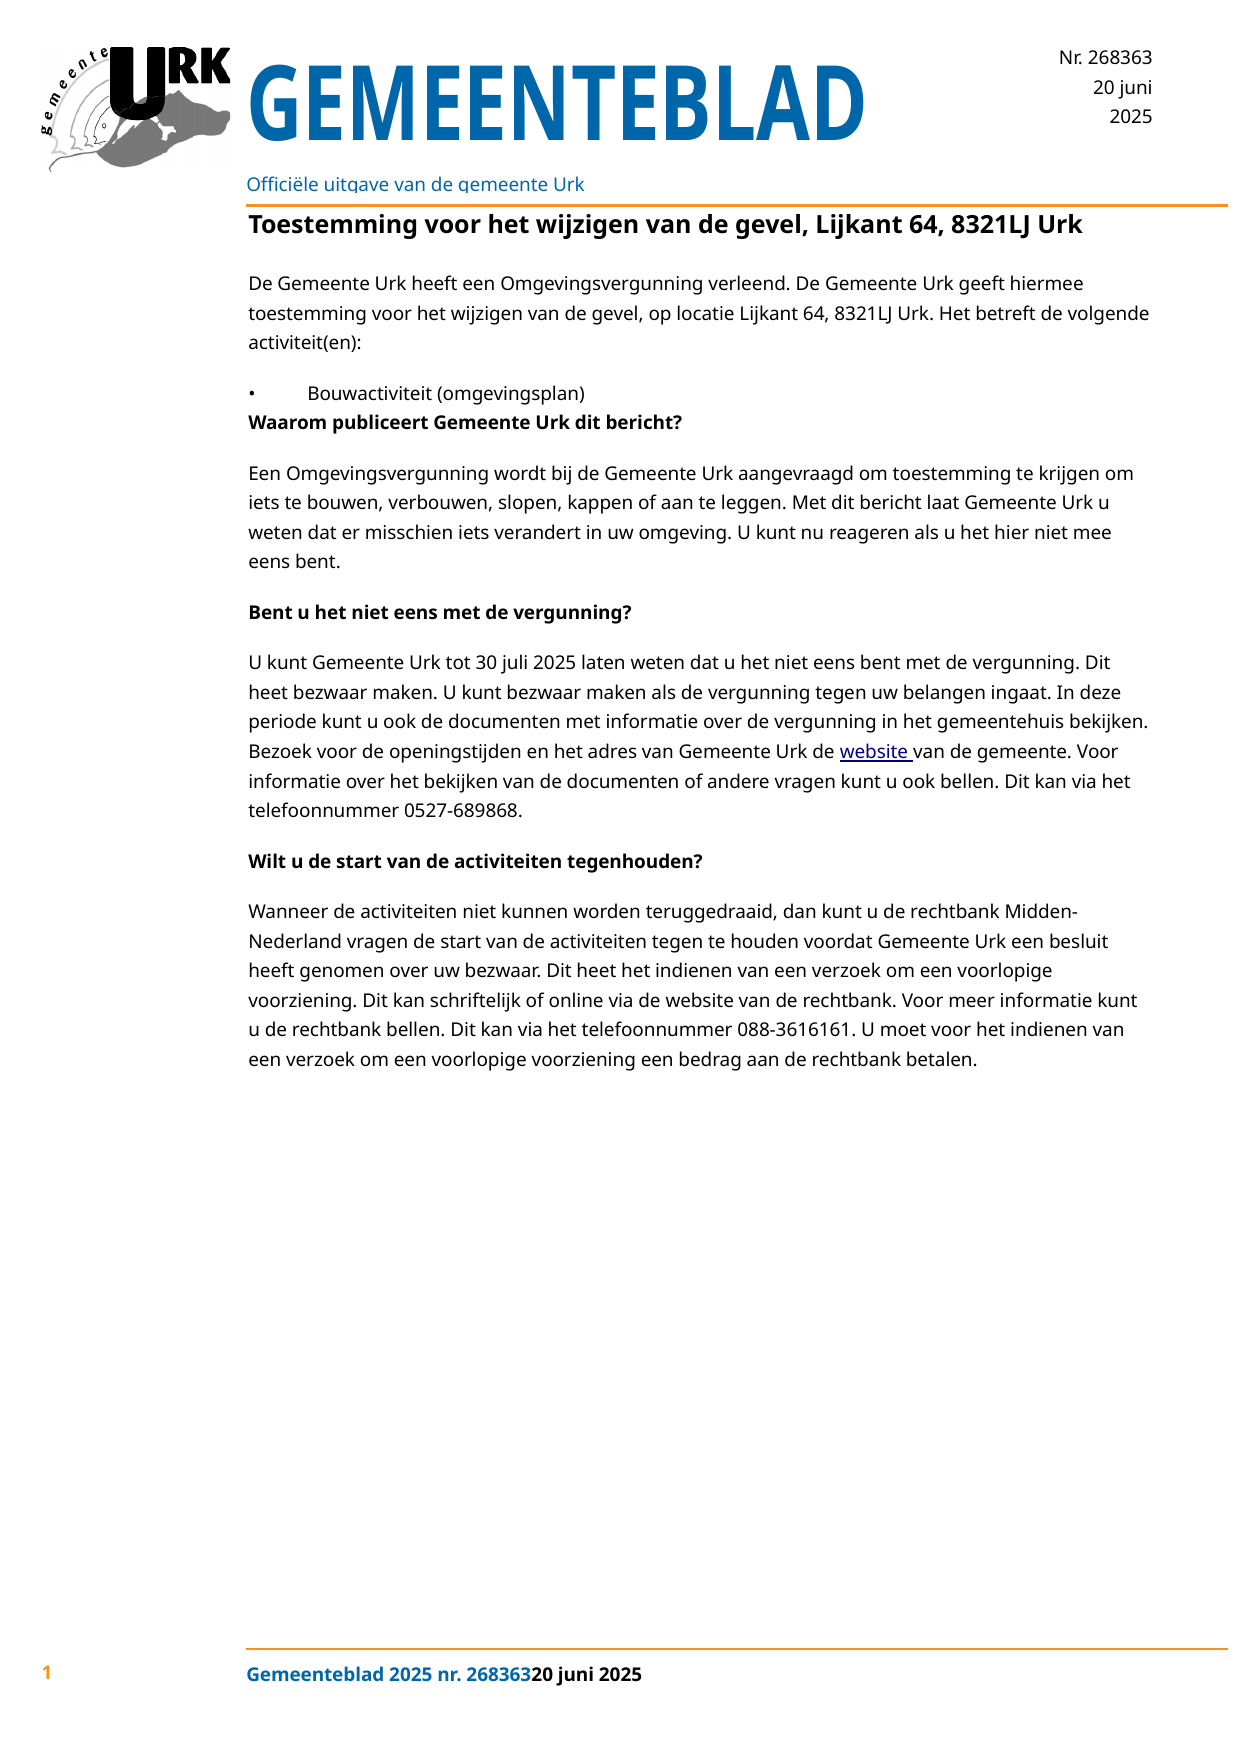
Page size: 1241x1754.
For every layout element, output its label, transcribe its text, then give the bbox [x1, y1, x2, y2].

text Bent u het niet eens met de vergunning? [248, 599, 1152, 625]
text Wilt u de start van de activiteiten tegenhouden? [248, 848, 1152, 873]
text Wanneer de activiteiten niet kunnen worden teruggedraaid, dan kunt u de rechtbank Midden-Nederland vragen de start van de activiteiten tegen te houden voordat Gemeente Urk een besluit heeft genomen over uw bezwaar. Dit heet het indienen van een verzoek om een voorlopige voorziening. Dit kan schriftelijk of online via de website van de rechtbank. Voor meer informatie kunt u de rechtbank bellen. Dit kan via het telefoonnummer 088-3616161. U moet voor het indienen van een verzoek om een voorlopige voorziening een bedrag aan de rechtbank betalen. [248, 898, 1152, 1072]
picture [41, 47, 231, 172]
text Waarom publiceert Gemeente Urk dit bericht? [248, 409, 1152, 435]
text Een Omgevingsvergunning wordt bij de Gemeente Urk aangevraagd om toestemming te krijgen om iets te bouwen, verbouwen, slopen, kappen of aan te leggen. Met dit bericht laat Gemeente Urk u weten dat er misschien iets verandert in uw omgeving. U kunt nu reageren als u het hier niet mee eens bent. [248, 460, 1152, 574]
text U kunt Gemeente Urk tot 30 juli 2025 laten weten dat u het niet eens bent met de vergunning. Dit heet bezwaar maken. U kunt bezwaar maken als de vergunning tegen uw belangen ingaat. In deze periode kunt u ook de documenten met informatie over de vergunning in het gemeentehuis bekijken. Bezoek voor de openingstijden en het adres van Gemeente Urk de website van de gemeente. Voor informatie over het bekijken van de documenten of andere vragen kunt u ook bellen. Dit kan via het telefoonnummer 0527-689868. [248, 649, 1152, 823]
text Toestemming voor het wijzigen van de gevel, Lijkant 64, 8321LJ Urk [248, 207, 1152, 241]
text De Gemeente Urk heeft een Omgevingsvergunning verleend. De Gemeente Urk geeft hiermee toestemming voor het wijzigen van de gevel, op locatie Lijkant 64, 8321LJ Urk. Het betreft de volgende activiteit(en): [248, 270, 1152, 355]
list Bouwactiviteit (omgevingsplan) [248, 380, 1152, 406]
